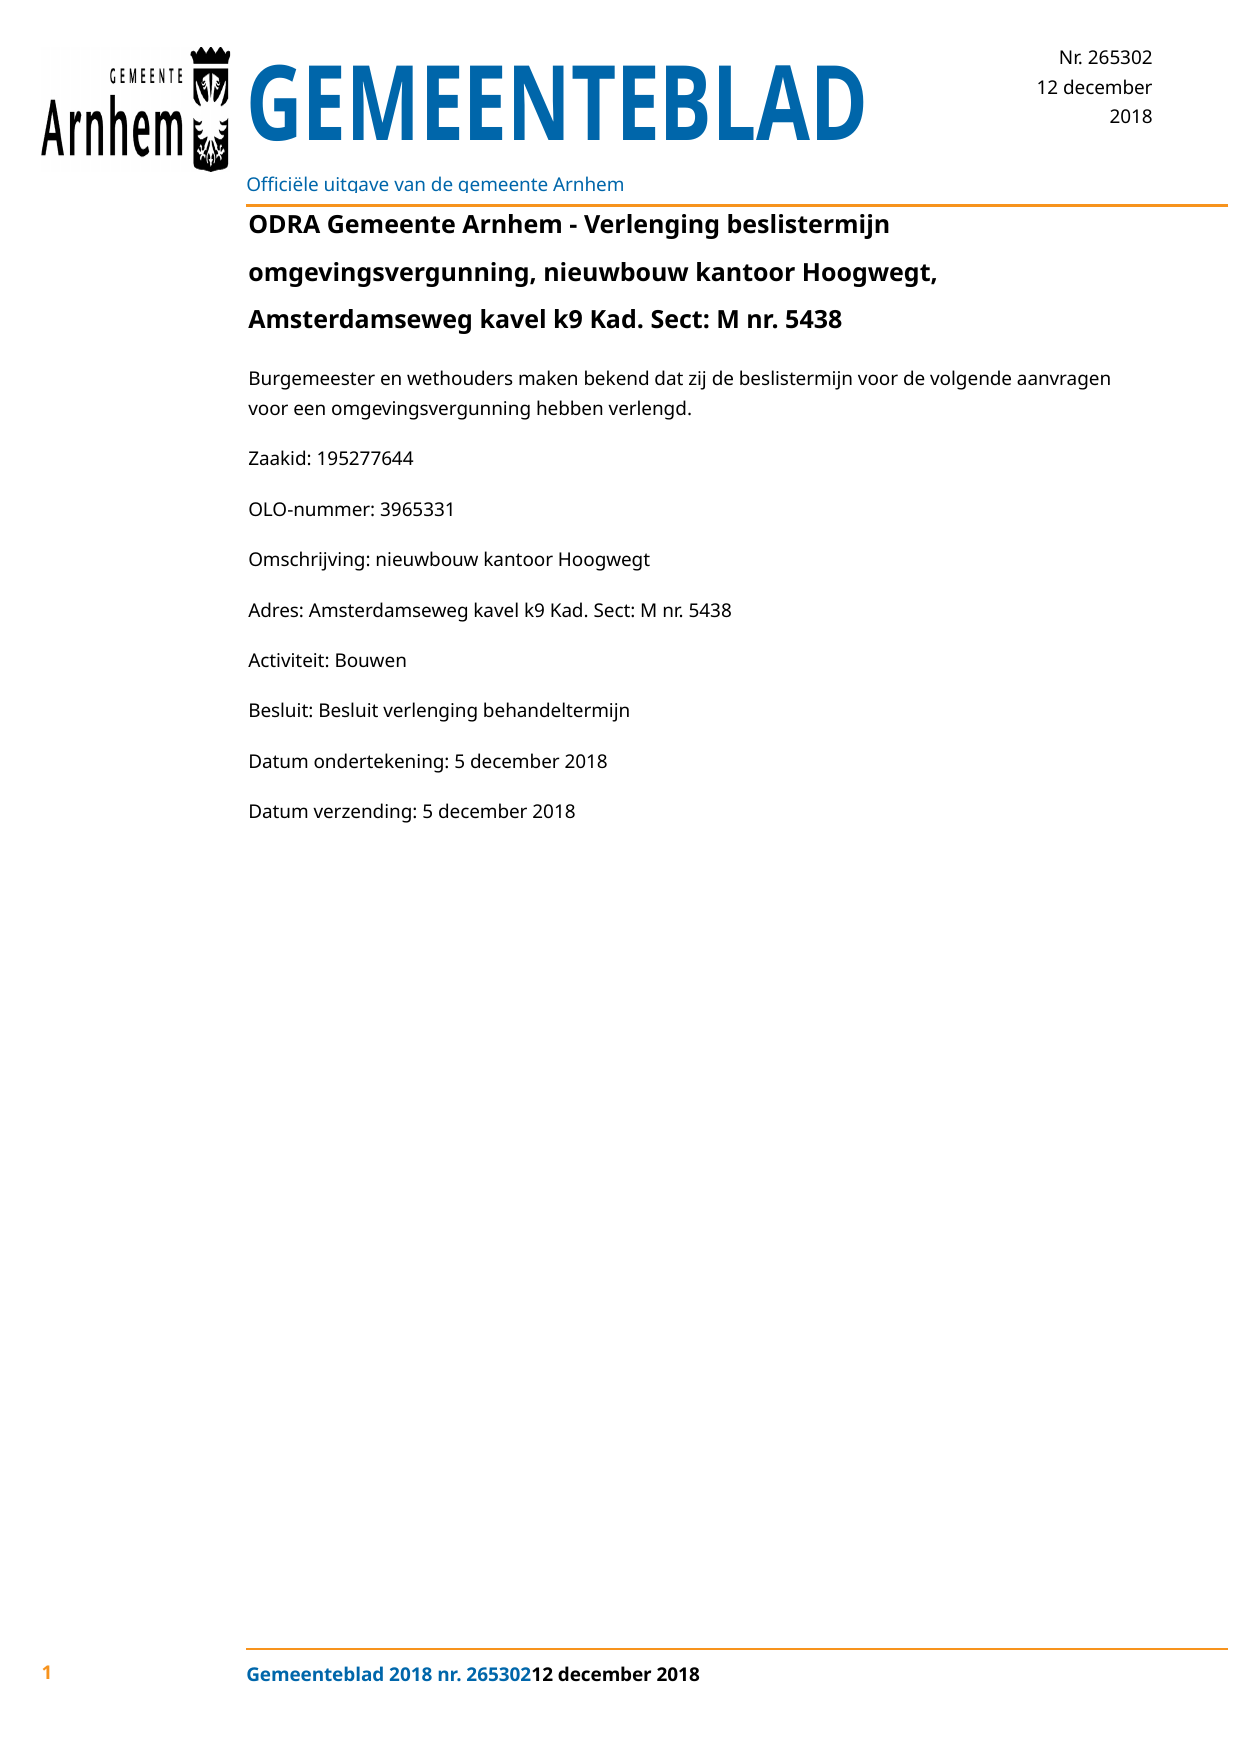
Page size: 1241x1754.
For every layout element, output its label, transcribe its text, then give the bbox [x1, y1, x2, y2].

text ODRA Gemeente Arnhem - Verlenging beslistermijn omgevingsvergunning, nieuwbouw kantoor Hoogwegt, Amsterdamseweg kavel k9 Kad. Sect: M nr. 5438 [248, 207, 1152, 336]
text Besluit: Besluit verlenging behandeltermijn [248, 698, 1152, 723]
text Datum ondertekening: 5 december 2018 [248, 748, 1152, 774]
text OLO-nummer: 3965331 [248, 496, 1152, 522]
text Datum verzending: 5 december 2018 [248, 798, 1152, 824]
text Burgemeester en wethouders maken bekend dat zij de beslistermijn voor de volgende aanvragen voor een omgevingsvergunning hebben verlengd. [248, 366, 1152, 421]
text Adres: Amsterdamseweg kavel k9 Kad. Sect: M nr. 5438 [248, 597, 1152, 622]
text Activiteit: Bouwen [248, 647, 1152, 673]
text Omschrijving: nieuwbouw kantoor Hoogwegt [248, 546, 1152, 572]
text Zaakid: 195277644 [248, 446, 1152, 471]
picture [41, 47, 231, 172]
